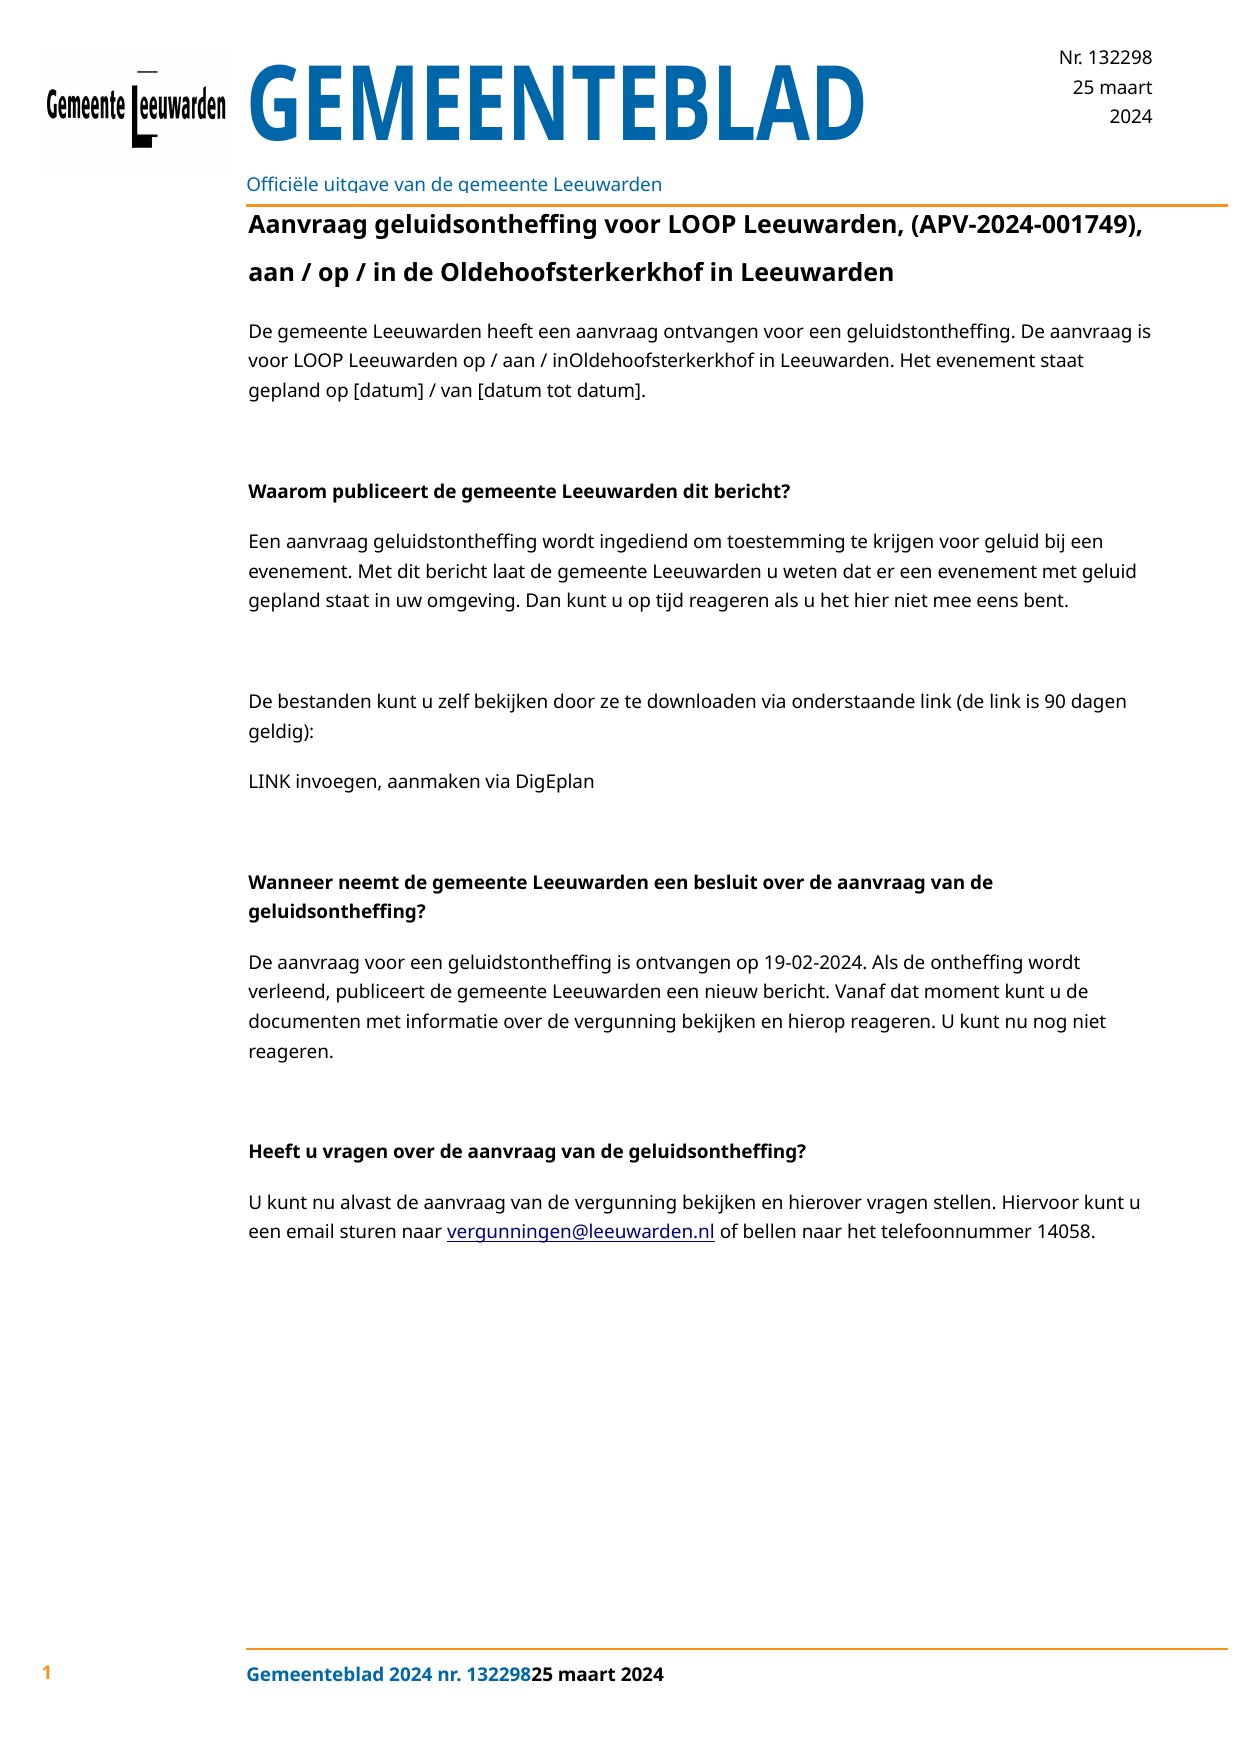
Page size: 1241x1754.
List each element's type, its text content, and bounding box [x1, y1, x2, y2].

text U kunt nu alvast de aanvraag van de vergunning bekijken en hierover vragen stellen. Hiervoor kunt u een email sturen naar vergunningen@leeuwarden.nl of bellen naar het telefoonnummer 14058. [248, 1189, 1152, 1244]
text De aanvraag voor een geluidstontheffing is ontvangen op 19-02-2024. Als de ontheffing wordt verleend, publiceert de gemeente Leeuwarden een nieuw bericht. Vanaf dat moment kunt u de documenten met informatie over de vergunning bekijken en hierop reageren. U kunt nu nog niet reageren. [248, 949, 1152, 1064]
text Heeft u vragen over de aanvraag van de geluidsontheffing? [248, 1139, 1152, 1164]
text Waarom publiceert de gemeente Leeuwarden dit bericht? [248, 478, 1152, 504]
text Aanvraag geluidsontheffing voor LOOP Leeuwarden, (APV-2024-001749), aan / op / in de Oldehoofsterkerkhof in Leeuwarden [248, 207, 1152, 288]
text De gemeente Leeuwarden heeft een aanvraag ontvangen voor een geluidstontheffing. De aanvraag is voor LOOP Leeuwarden op / aan / inOldehoofsterkerkhof in Leeuwarden. Het evenement staat gepland op [datum] / van [datum tot datum]. [248, 318, 1152, 403]
picture [41, 47, 231, 172]
text Een aanvraag geluidstontheffing wordt ingediend om toestemming te krijgen voor geluid bij een evenement. Met dit bericht laat de gemeente Leeuwarden u weten dat er een evenement met geluid gepland staat in uw omgeving. Dan kunt u op tijd reageren als u het hier niet mee eens bent. [248, 528, 1152, 613]
text LINK invoegen, aanmaken via DigEplan [248, 768, 1152, 794]
text De bestanden kunt u zelf bekijken door ze te downloaden via onderstaande link (de link is 90 dagen geldig): [248, 688, 1152, 744]
text Wanneer neemt de gemeente Leeuwarden een besluit over de aanvraag van de geluidsontheffing? [248, 869, 1152, 924]
